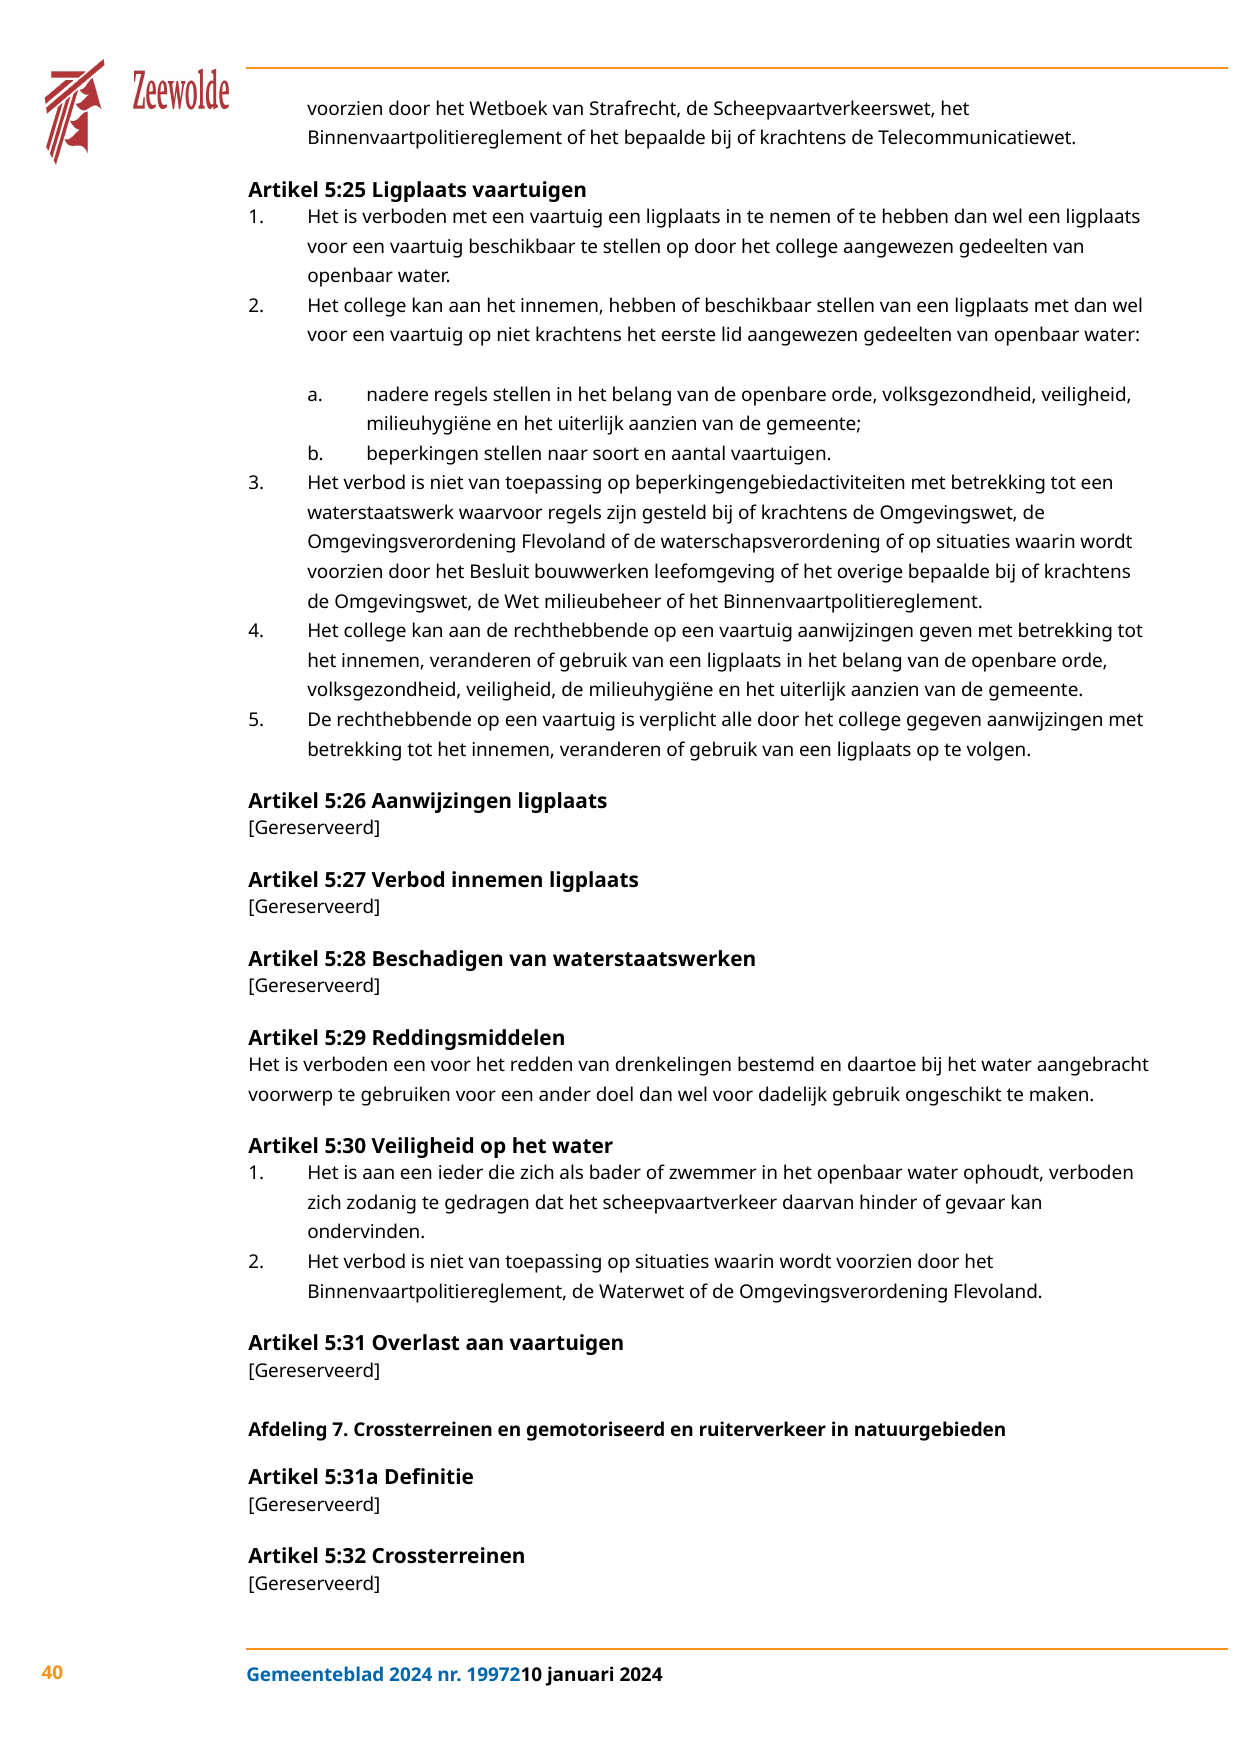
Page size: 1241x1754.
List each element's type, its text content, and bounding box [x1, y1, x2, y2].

text Artikel 5:25 Ligplaats vaartuigen [248, 175, 1152, 203]
text Artikel 5:30 Veiligheid op het water [248, 1131, 1152, 1159]
text [Gereserveerd] [248, 1570, 1152, 1596]
list nadere regels stellen in het belang van de openbare orde, volksgezondheid, veiligheid, milieuhygiëne en het uiterlijk aanzien van de gemeente; [307, 381, 1152, 436]
list voorzien door het Wetboek van Strafrecht, de Scheepvaartverkeerswet, het Binnenvaartpolitiereglement of het bepaalde bij of krachtens de Telecommunicatiewet. [248, 95, 1152, 150]
text Artikel 5:29 Reddingsmiddelen [248, 1023, 1152, 1051]
list beperkingen stellen naar soort en aantal vaartuigen. [307, 440, 1152, 466]
list Het is verboden met een vaartuig een ligplaats in te nemen of te hebben dan wel een ligplaats voor een vaartuig beschikbaar te stellen op door het college aangewezen gedeelten van openbaar water. [248, 203, 1152, 288]
picture [41, 47, 231, 172]
list Het verbod is niet van toepassing op situaties waarin wordt voorzien door het Binnenvaartpolitiereglement, de Waterwet of de Omgevingsverordening Flevoland. [248, 1248, 1152, 1304]
text [Gereserveerd] [248, 814, 1152, 840]
text [Gereserveerd] [248, 972, 1152, 998]
text Artikel 5:26 Aanwijzingen ligplaats [248, 786, 1152, 814]
text Het is verboden een voor het redden van drenkelingen bestemd en daartoe bij het water aangebracht voorwerp te gebruiken voor een ander doel dan wel voor dadelijk gebruik ongeschikt te maken. [248, 1051, 1152, 1106]
text Afdeling 7. Crossterreinen en gemotoriseerd en ruiterverkeer in natuurgebieden [248, 1416, 1152, 1442]
text [Gereserveerd] [248, 893, 1152, 919]
text Artikel 5:27 Verbod innemen ligplaats [248, 865, 1152, 893]
list De rechthebbende op een vaartuig is verplicht alle door het college gegeven aanwijzingen met betrekking tot het innemen, veranderen of gebruik van een ligplaats op te volgen. [248, 706, 1152, 761]
text [Gereserveerd] [248, 1491, 1152, 1517]
text Artikel 5:31 Overlast aan vaartuigen [248, 1328, 1152, 1357]
list Het college kan aan de rechthebbende op een vaartuig aanwijzingen geven met betrekking tot het innemen, veranderen of gebruik van een ligplaats in het belang van de openbare orde, volksgezondheid, veiligheid, de milieuhygiëne en het uiterlijk aanzien van de gemeente. [248, 617, 1152, 702]
text [Gereserveerd] [248, 1357, 1152, 1382]
list Het verbod is niet van toepassing op beperkingengebiedactiviteiten met betrekking tot een waterstaatswerk waarvoor regels zijn gesteld bij of krachtens de Omgevingswet, de Omgevingsverordening Flevoland of de waterschapsverordening of op situaties waarin wordt voorzien door het Besluit bouwwerken leefomgeving of het overige bepaalde bij of krachtens de Omgevingswet, de Wet milieubeheer of het Binnenvaartpolitiereglement. [248, 469, 1152, 613]
text Artikel 5:32 Crossterreinen [248, 1541, 1152, 1570]
list Het is aan een ieder die zich als bader of zwemmer in het openbaar water ophoudt, verboden zich zodanig te gedragen dat het scheepvaartverkeer daarvan hinder of gevaar kan ondervinden. [248, 1159, 1152, 1244]
text Artikel 5:31a Definitie [248, 1462, 1152, 1491]
list Het college kan aan het innemen, hebben of beschikbaar stellen van een ligplaats met dan wel voor een vaartuig op niet krachtens het eerste lid aangewezen gedeelten van openbaar water: [248, 292, 1152, 347]
text Artikel 5:28 Beschadigen van waterstaatswerken [248, 944, 1152, 972]
